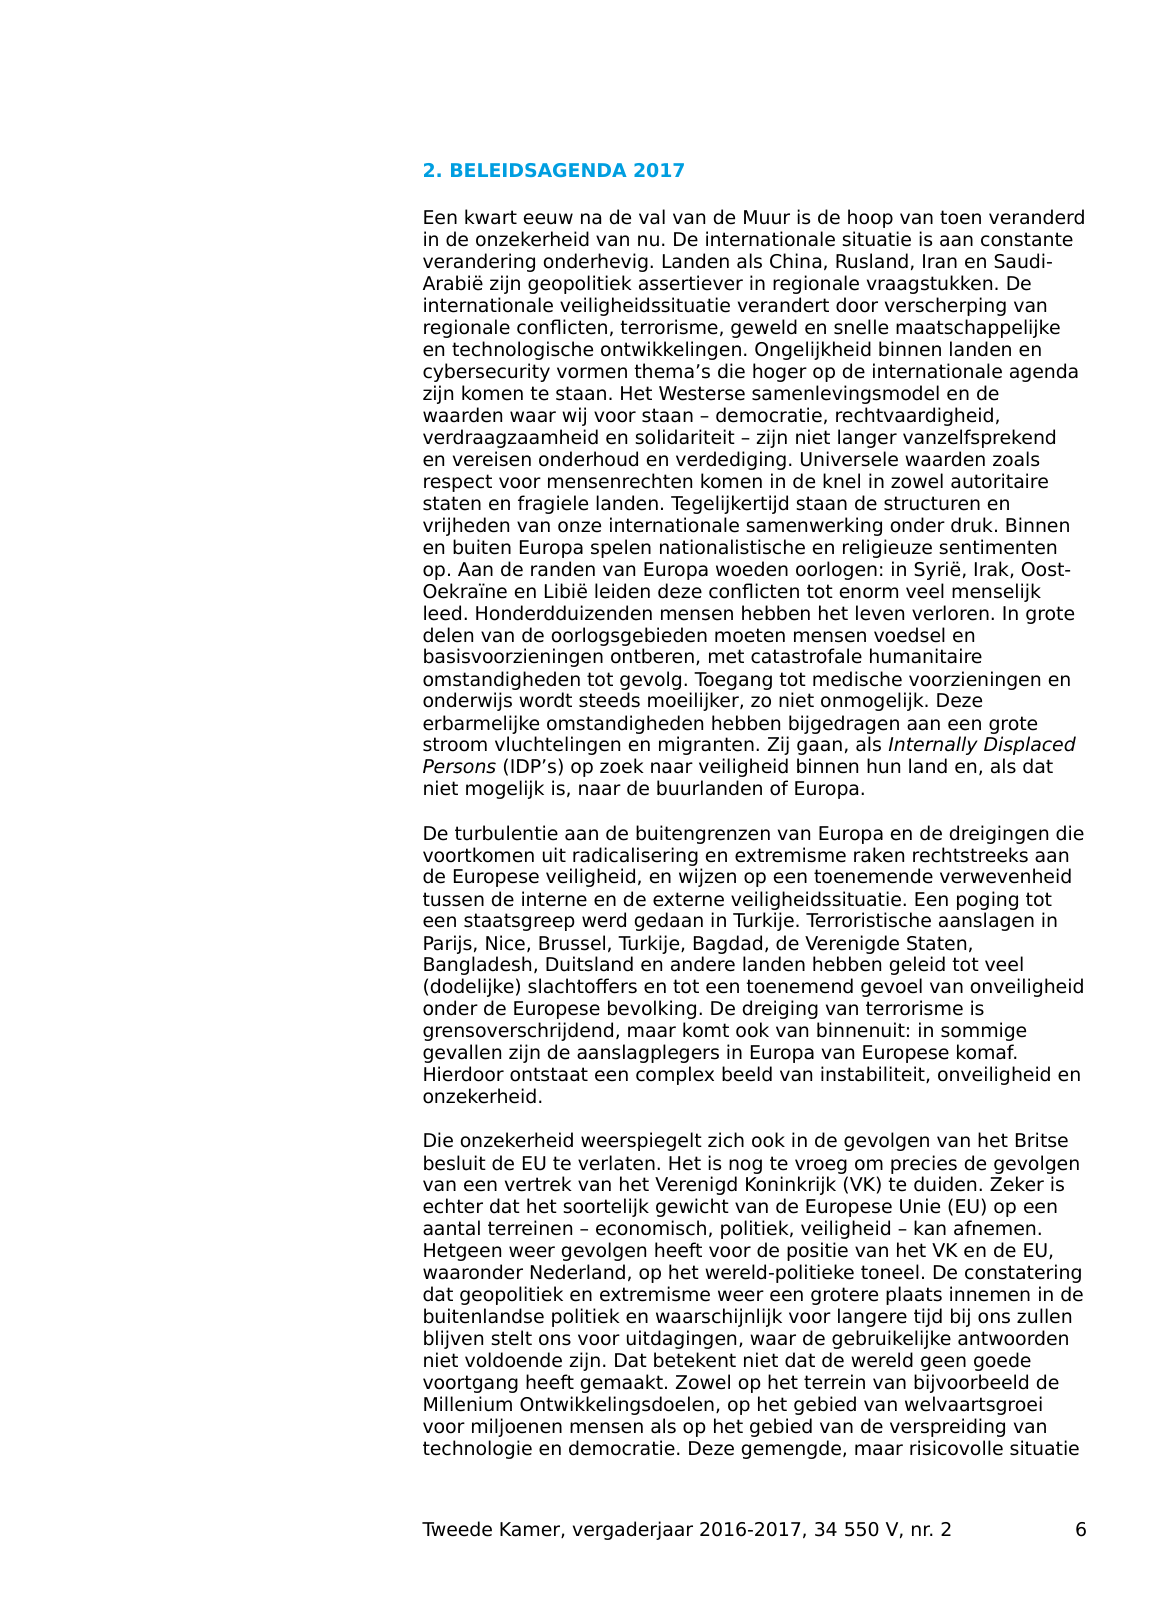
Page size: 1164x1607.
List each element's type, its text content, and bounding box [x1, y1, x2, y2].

text Een kwart eeuw na de val van de Muur is de hoop van toen veranderd in de onzekerheid van nu. De internationale situatie is aan constante verandering onderhevig. Landen als China, Rusland, Iran en Saudi-Arabië zijn geopolitiek assertiever in regionale vraagstukken. De internationale veiligheidssituatie verandert door verscherping van regionale conflicten, terrorisme, geweld en snelle maatschappelijke en technologische ontwikkelingen. Ongelijkheid binnen landen en cybersecurity vormen thema’s die hoger op de internationale agenda zijn komen te staan. Het Westerse samenlevingsmodel en de waarden waar wij voor staan – democratie, rechtvaardigheid, verdraagzaamheid en solidariteit – zijn niet langer vanzelfsprekend en vereisen onderhoud en verdediging. Universele waarden zoals respect voor mensenrechten komen in de knel in zowel autoritaire staten en fragiele landen. Tegelijkertijd staan de structuren en vrijheden van onze internationale samenwerking onder druk. Binnen en buiten Europa spelen nationalistische en religieuze sentimenten op. Aan de randen van Europa woeden oorlogen: in Syrië, Irak, Oost-Oekraïne en Libië leiden deze conflicten tot enorm veel menselijk leed. Honderdduizenden mensen hebben het leven verloren. In grote delen van de oorlogsgebieden moeten mensen voedsel en basisvoorzieningen ontberen, met catastrofale humanitaire omstandigheden tot gevolg. Toegang tot medische voorzieningen en onderwijs wordt steeds moeilijker, zo niet onmogelijk. Deze erbarmelijke omstandigheden hebben bijgedragen aan een grote stroom vluchtelingen en migranten. Zij gaan, als Internally Displaced Persons (IDP’s) op zoek naar veiligheid binnen hun land en, als dat niet mogelijk is, naar de buurlanden of Europa. [422, 207, 1087, 800]
subtitle 2. BELEIDSAGENDA 2017 [422, 160, 1087, 182]
text Die onzekerheid weerspiegelt zich ook in de gevolgen van het Britse besluit de EU te verlaten. Het is nog te vroeg om precies de gevolgen van een vertrek van het Verenigd Koninkrijk (VK) te duiden. Zeker is echter dat het soortelijk gewicht van de Europese Unie (EU) op een aantal terreinen – economisch, politiek, veiligheid – kan afnemen. Hetgeen weer gevolgen heeft voor de positie van het VK en de EU, waaronder Nederland, op het wereld-politieke toneel. De constatering dat geopolitiek en extremisme weer een grotere plaats innemen in de buitenlandse politiek en waarschijnlijk voor langere tijd bij ons zullen blijven stelt ons voor uitdagingen, waar de gebruikelijke antwoorden niet voldoende zijn. Dat betekent niet dat de wereld geen goede voortgang heeft gemaakt. Zowel op het terrein van bijvoorbeeld de Millenium Ontwikkelingsdoelen, op het gebied van welvaartsgroei voor miljoenen mensen als op het gebied van de verspreiding van technologie en democratie. Deze gemengde, maar risicovolle situatie [422, 1130, 1087, 1460]
text De turbulentie aan de buitengrenzen van Europa en de dreigingen die voortkomen uit radicalisering en extremisme raken rechtstreeks aan de Europese veiligheid, en wijzen op een toenemende verwevenheid tussen de interne en de externe veiligheidssituatie. Een poging tot een staatsgreep werd gedaan in Turkije. Terroristische aanslagen in Parijs, Nice, Brussel, Turkije, Bagdad, de Verenigde Staten, Bangladesh, Duitsland en andere landen hebben geleid tot veel (dodelijke) slachtoffers en tot een toenemend gevoel van onveiligheid onder de Europese bevolking. De dreiging van terrorisme is grensoverschrijdend, maar komt ook van binnenuit: in sommige gevallen zijn de aanslagplegers in Europa van Europese komaf. Hierdoor ontstaat een complex beeld van instabiliteit, onveiligheid en onzekerheid. [422, 822, 1087, 1108]
